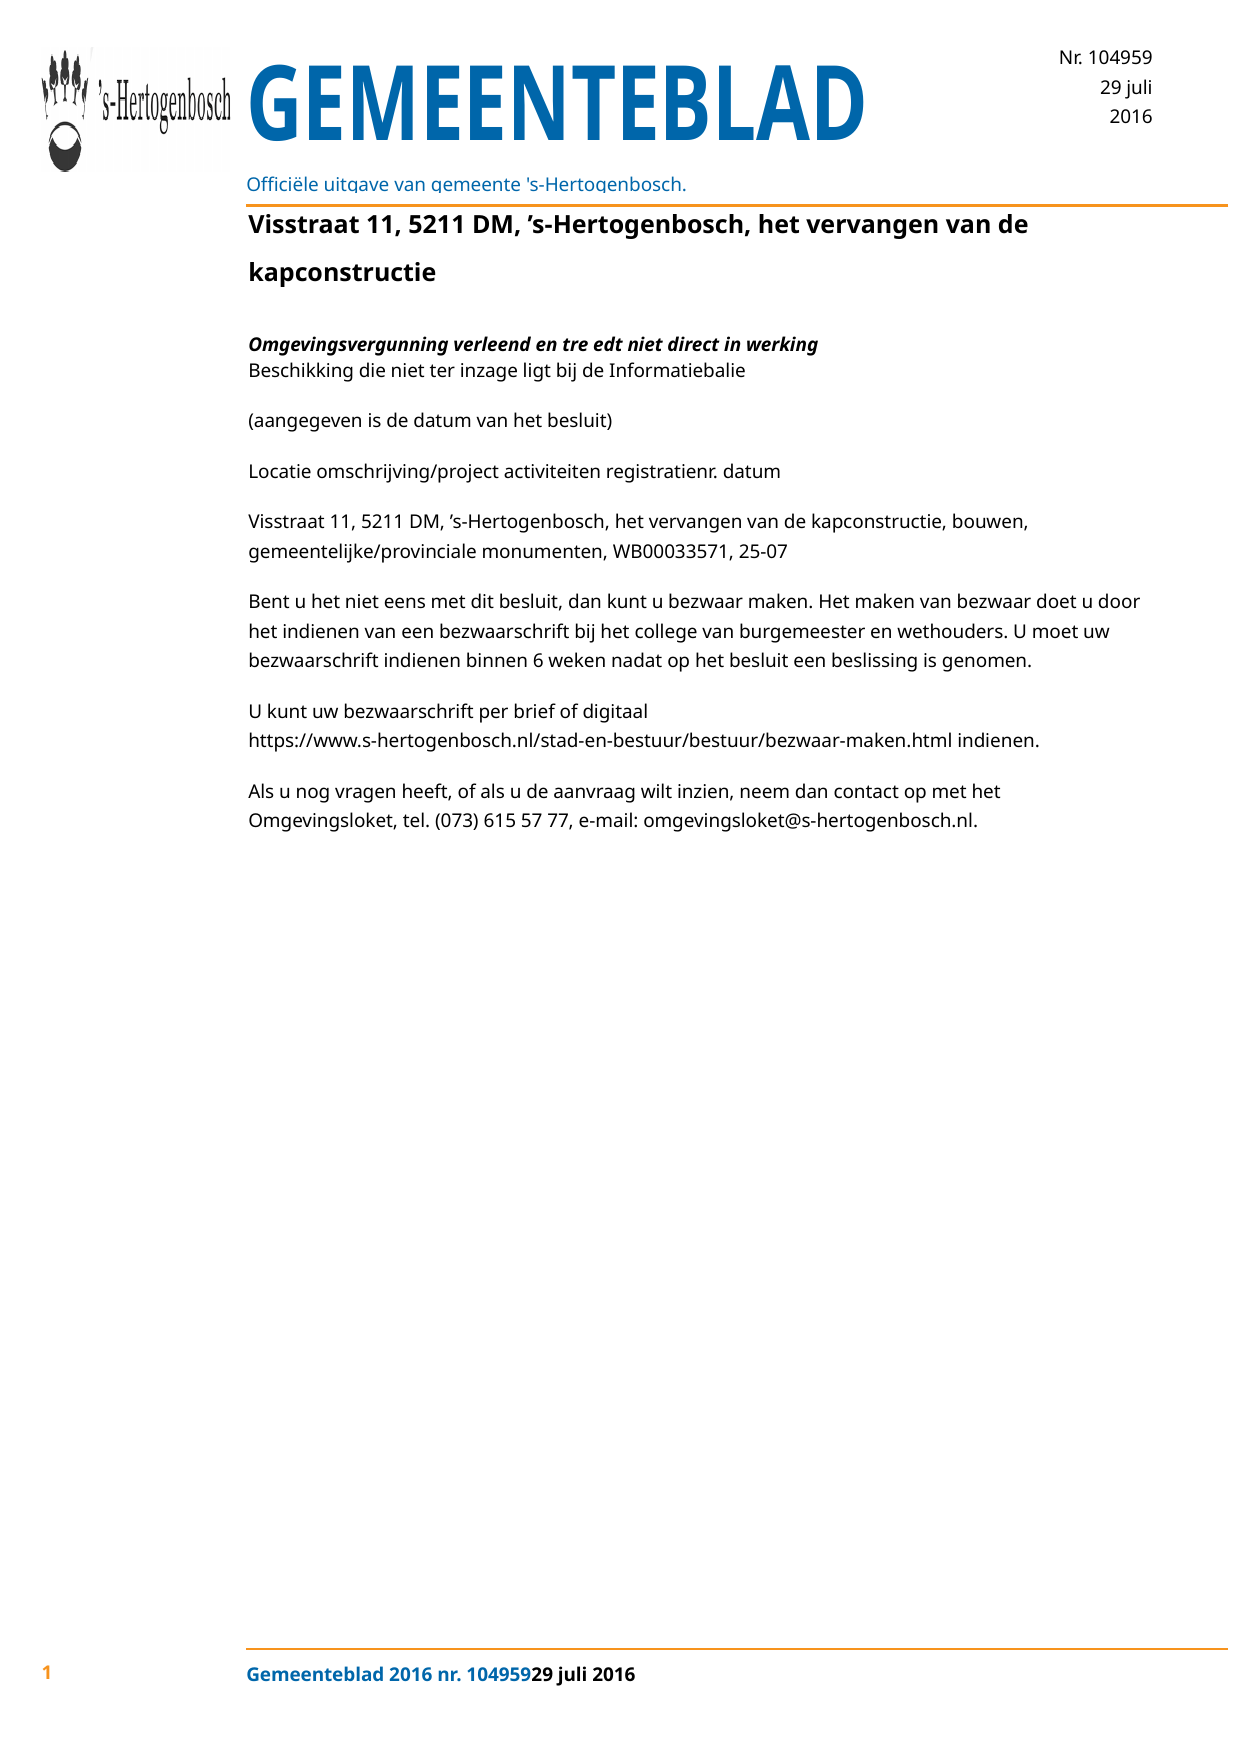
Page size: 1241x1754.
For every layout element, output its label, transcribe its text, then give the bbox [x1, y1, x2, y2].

text U kunt uw bezwaarschrift per brief of digitaal https://www.s-hertogenbosch.nl/stad-en-bestuur/bestuur/bezwaar-maken.html indienen. [248, 698, 1152, 753]
text Locatie omschrijving/project activiteiten registratienr. datum [248, 458, 1152, 484]
text Als u nog vragen heeft, of als u de aanvraag wilt inzien, neem dan contact op met het Omgevingsloket, tel. (073) 615 57 77, e-mail: omgevingsloket@s-hertogenbosch.nl. [248, 778, 1152, 833]
text Omgevingsvergunning verleend en tre edt niet direct in werking [248, 331, 1152, 357]
text Visstraat 11, 5211 DM, ’s-Hertogenbosch, het vervangen van de kapconstructie, bouwen, gemeentelijke/provinciale monumenten, WB00033571, 25-07 [248, 508, 1152, 564]
text Visstraat 11, 5211 DM, ’s-Hertogenbosch, het vervangen van de kapconstructie [248, 207, 1152, 288]
picture [41, 47, 231, 172]
text Beschikking die niet ter inzage ligt bij de Informatiebalie [248, 357, 1152, 383]
text (aangegeven is de datum van het besluit) [248, 408, 1152, 433]
text Bent u het niet eens met dit besluit, dan kunt u bezwaar maken. Het maken van bezwaar doet u door het indienen van een bezwaarschrift bij het college van burgemeester en wethouders. U moet uw bezwaarschrift indienen binnen 6 weken nadat op het besluit een beslissing is genomen. [248, 588, 1152, 673]
